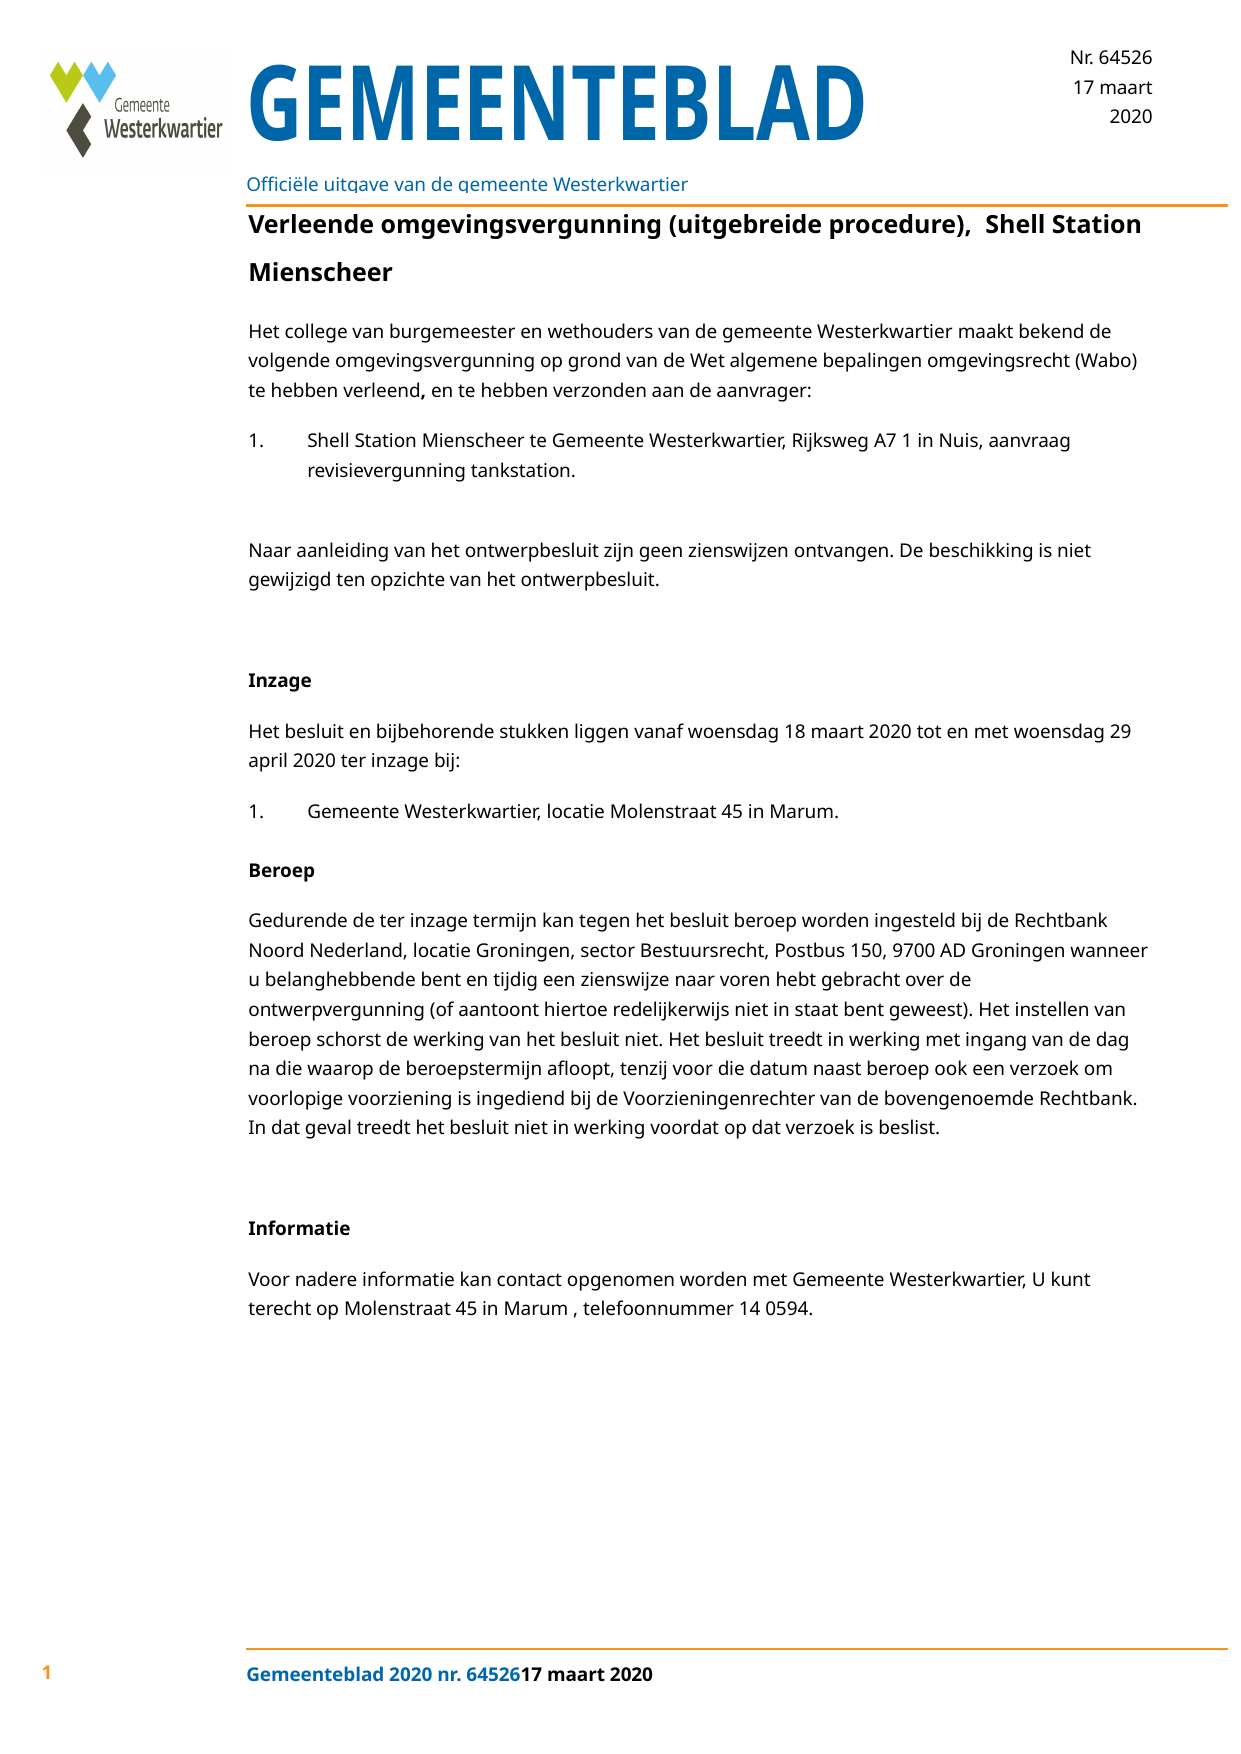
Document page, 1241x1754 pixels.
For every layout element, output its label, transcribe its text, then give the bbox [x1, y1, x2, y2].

text Inzage [248, 667, 1152, 693]
text Voor nadere informatie kan contact opgenomen worden met Gemeente Westerkwartier, U kunt terecht op Molenstraat 45 in Marum , telefoonnummer 14 0594. [248, 1266, 1152, 1321]
text Het college van burgemeester en wethouders van de gemeente Westerkwartier maakt bekend de volgende omgevingsvergunning op grond van de Wet algemene bepalingen omgevingsrecht (Wabo) te hebben verleend, en te hebben verzonden aan de aanvrager: [248, 318, 1152, 403]
text Verleende omgevingsvergunning (uitgebreide procedure), Shell Station Mienscheer [248, 207, 1152, 288]
text Gedurende de ter inzage termijn kan tegen het besluit beroep worden ingesteld bij de Rechtbank Noord Nederland, locatie Groningen, sector Bestuursrecht, Postbus 150, 9700 AD Groningen wanneer u belanghebbende bent en tijdig een zienswijze naar voren hebt gebracht over de ontwerpvergunning (of aantoont hiertoe redelijkerwijs niet in staat bent geweest). Het instellen van beroep schorst de werking van het besluit niet. Het besluit treedt in werking met ingang van de dag na die waarop de beroepstermijn afloopt, tenzij voor die datum naast beroep ook een verzoek om voorlopige voorziening is ingediend bij de Voorzieningenrechter van de bovengenoemde Rechtbank. In dat geval treedt het besluit niet in werking voordat op dat verzoek is beslist. [248, 907, 1152, 1140]
picture [41, 47, 231, 172]
text Naar aanleiding van het ontwerpbesluit zijn geen zienswijzen ontvangen. De beschikking is niet gewijzigd ten opzichte van het ontwerpbesluit. [248, 537, 1152, 592]
text Informatie [248, 1215, 1152, 1241]
list Gemeente Westerkwartier, locatie Molenstraat 45 in Marum. [248, 798, 1152, 824]
list Shell Station Mienscheer te Gemeente Westerkwartier, Rijksweg A7 1 in Nuis, aanvraag revisievergunning tankstation. [248, 427, 1152, 483]
text Het besluit en bijbehorende stukken liggen vanaf woensdag 18 maart 2020 tot en met woensdag 29 april 2020 ter inzage bij: [248, 718, 1152, 773]
text Beroep [248, 857, 1152, 883]
